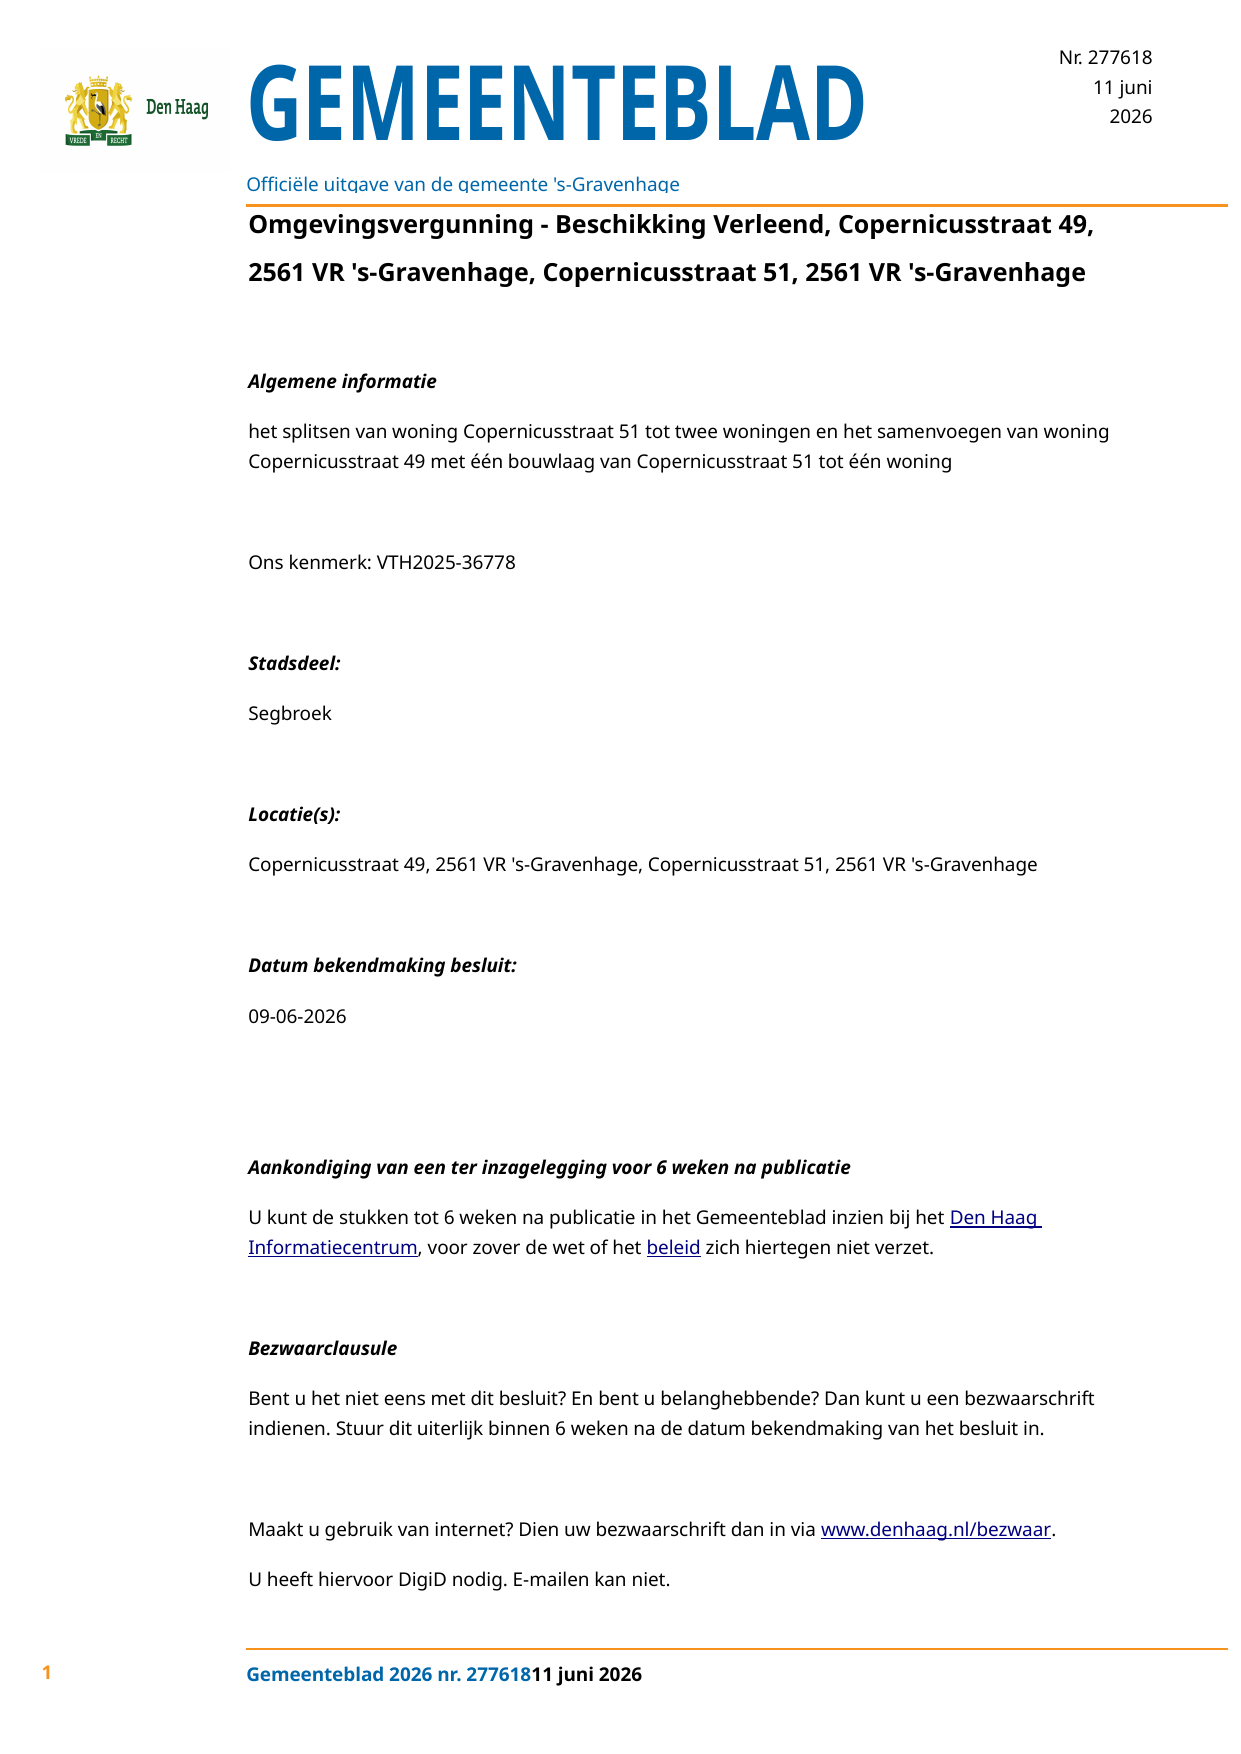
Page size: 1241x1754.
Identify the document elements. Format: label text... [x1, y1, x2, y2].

text Datum bekendmaking besluit: [248, 952, 1152, 978]
text Maakt u gebruik van internet? Dien uw bezwaarschrift dan in via www.denhaag.nl/bezwaar. [248, 1516, 1152, 1542]
text Omgevingsvergunning - Beschikking Verleend, Copernicusstraat 49, 2561 VR 's-Gravenhage, Copernicusstraat 51, 2561 VR 's-Gravenhage [248, 207, 1152, 288]
text Stadsdeel: [248, 650, 1152, 676]
picture [41, 47, 231, 172]
text Segbroek [248, 700, 1152, 726]
text Aankondiging van een ter inzagelegging voor 6 weken na publicatie [248, 1154, 1152, 1180]
text Ons kenmerk: VTH2025-36778 [248, 549, 1152, 575]
text U kunt de stukken tot 6 weken na publicatie in het Gemeenteblad inzien bij het Den Haag Informatiecentrum, voor zover de wet of het beleid zich hiertegen niet verzet. [248, 1204, 1152, 1260]
text het splitsen van woning Copernicusstraat 51 tot twee woningen en het samenvoegen van woning Copernicusstraat 49 met één bouwlaag van Copernicusstraat 51 tot één woning [248, 419, 1152, 474]
text U heeft hiervoor DigiD nodig. E-mailen kan niet. [248, 1566, 1152, 1592]
text Bent u het niet eens met dit besluit? En bent u belanghebbende? Dan kunt u een bezwaarschrift indienen. Stuur dit uiterlijk binnen 6 weken na de datum bekendmaking van het besluit in. [248, 1385, 1152, 1441]
text Copernicusstraat 49, 2561 VR 's-Gravenhage, Copernicusstraat 51, 2561 VR 's-Gravenhage [248, 852, 1152, 877]
text Bezwaarclausule [248, 1335, 1152, 1361]
text Algemene informatie [248, 368, 1152, 394]
text Locatie(s): [248, 801, 1152, 827]
text 09-06-2026 [248, 1003, 1152, 1029]
